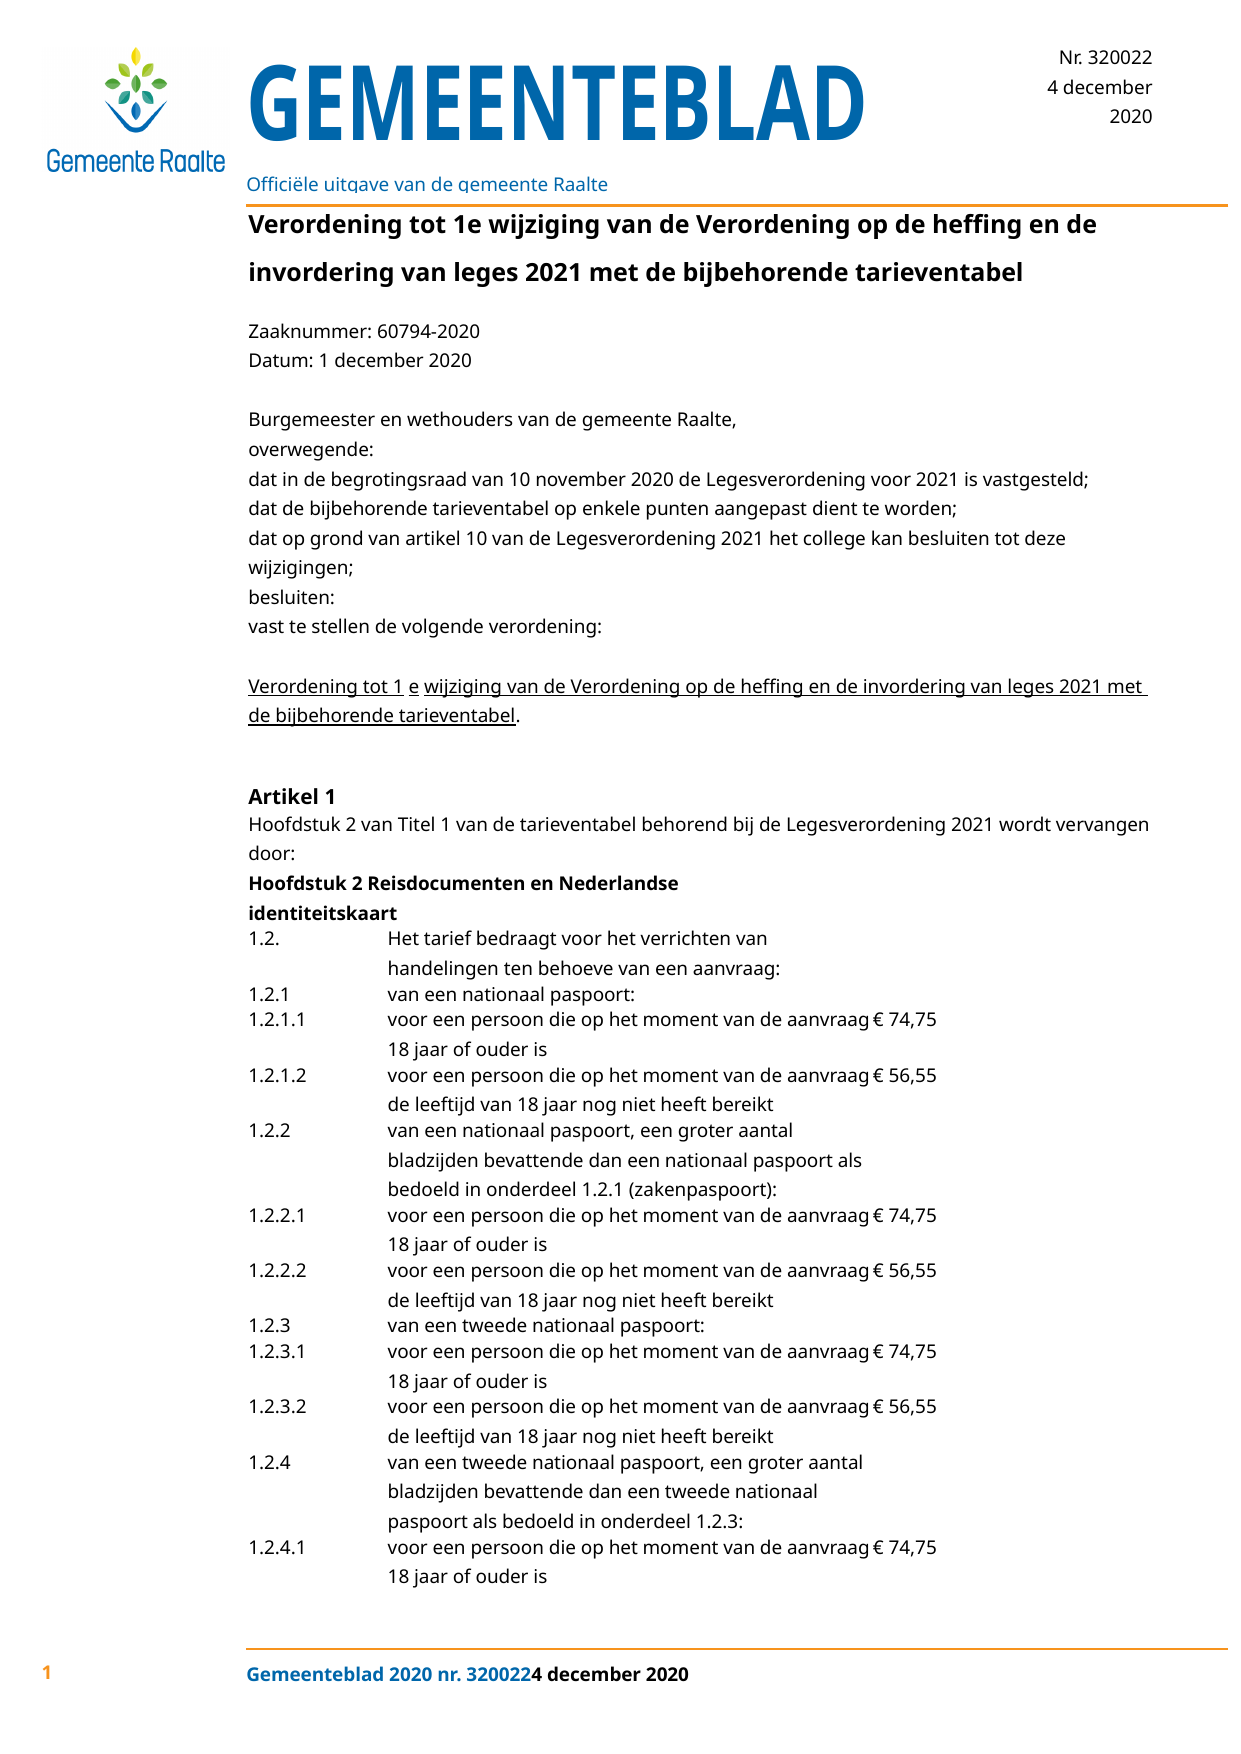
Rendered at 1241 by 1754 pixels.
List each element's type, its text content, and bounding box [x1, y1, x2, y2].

table_cell 1.2. [248, 926, 387, 981]
text dat op grond van artikel 10 van de Legesverordening 2021 het college kan besluiten tot deze wijzigingen; [248, 525, 1152, 580]
table_cell € 56,55 [873, 1062, 1152, 1117]
table_cell voor een persoon die op het moment van de aanvraag 18 jaar of ouder is [388, 1534, 873, 1589]
text dat de bijbehorende tarieventabel op enkele punten aangepast dient te worden; [248, 495, 1152, 521]
table_cell € 56,55 [873, 1394, 1152, 1449]
table_cell Het tarief bedraagt voor het verrichten van handelingen ten behoeve van een aanvraag: [388, 926, 873, 981]
table_cell [873, 1449, 1152, 1534]
table_cell € 74,75 [873, 1202, 1152, 1257]
text Hoofdstuk 2 van Titel 1 van de tarieventabel behorend bij de Legesverordening 2021 wordt vervangen door: [248, 811, 1152, 866]
table_cell 1.2.2.2 [248, 1258, 387, 1313]
table_cell 1.2.1.1 [248, 1007, 387, 1062]
table_cell 1.2.4 [248, 1449, 387, 1534]
table_cell 1.2.3.2 [248, 1394, 387, 1449]
table_cell voor een persoon die op het moment van de aanvraag 18 jaar of ouder is [388, 1339, 873, 1394]
table_cell € 74,75 [873, 1534, 1152, 1589]
text dat in de begrotingsraad van 10 november 2020 de Legesverordening voor 2021 is vastgesteld; [248, 466, 1152, 492]
table_header [733, 870, 1012, 926]
table_cell voor een persoon die op het moment van de aanvraag de leeftijd van 18 jaar nog niet heeft bereikt [388, 1258, 873, 1313]
table_cell 1.2.3 [248, 1313, 387, 1338]
table_cell 1.2.2 [248, 1117, 387, 1202]
text Verordening tot 1e wijziging van de Verordening op de heffing en de invordering van leges 2021 met de bijbehorende tarieventabel [248, 207, 1152, 288]
text vast te stellen de volgende verordening: [248, 614, 1152, 639]
table_cell € 74,75 [873, 1339, 1152, 1394]
text overwegende: [248, 436, 1152, 462]
table_cell 1.2.1.2 [248, 1062, 387, 1117]
table_cell voor een persoon die op het moment van de aanvraag de leeftijd van 18 jaar nog niet heeft bereikt [388, 1394, 873, 1449]
table_cell van een tweede nationaal paspoort: [388, 1313, 873, 1338]
table_cell van een tweede nationaal paspoort, een groter aantal bladzijden bevattende dan een tweede nationaal paspoort als bedoeld in onderdeel 1.2.3: [388, 1449, 873, 1534]
table_header Hoofdstuk 2 Reisdocumenten en Nederlandse identiteitskaart [248, 870, 733, 926]
table_cell voor een persoon die op het moment van de aanvraag 18 jaar of ouder is [388, 1007, 873, 1062]
text Artikel 1 [248, 782, 1152, 811]
text Burgemeester en wethouders van de gemeente Raalte, [248, 407, 1152, 432]
picture [41, 47, 231, 172]
table_cell van een nationaal paspoort: [388, 981, 873, 1007]
table_cell 1.2.2.1 [248, 1202, 387, 1257]
text Verordening tot 1 e wijziging van de Verordening op de heffing en de invordering van leges 2021 met de bijbehorende tarieventabel. [248, 673, 1152, 728]
table_cell 1.2.4.1 [248, 1534, 387, 1589]
table_cell 1.2.1 [248, 981, 387, 1007]
text Zaaknummer: 60794-2020 [248, 318, 1152, 344]
table_cell 1.2.3.1 [248, 1339, 387, 1394]
table_cell voor een persoon die op het moment van de aanvraag de leeftijd van 18 jaar nog niet heeft bereikt [388, 1062, 873, 1117]
table_cell € 74,75 [873, 1007, 1152, 1062]
table_cell [873, 926, 1152, 981]
table_cell [873, 981, 1152, 1007]
table_cell voor een persoon die op het moment van de aanvraag 18 jaar of ouder is [388, 1202, 873, 1257]
table_cell [873, 1117, 1152, 1202]
table_cell van een nationaal paspoort, een groter aantal bladzijden bevattende dan een nationaal paspoort als bedoeld in onderdeel 1.2.1 (zakenpaspoort): [388, 1117, 873, 1202]
table_cell € 56,55 [873, 1258, 1152, 1313]
text besluiten: [248, 584, 1152, 610]
text Datum: 1 december 2020 [248, 347, 1152, 373]
table_cell [873, 1313, 1152, 1338]
